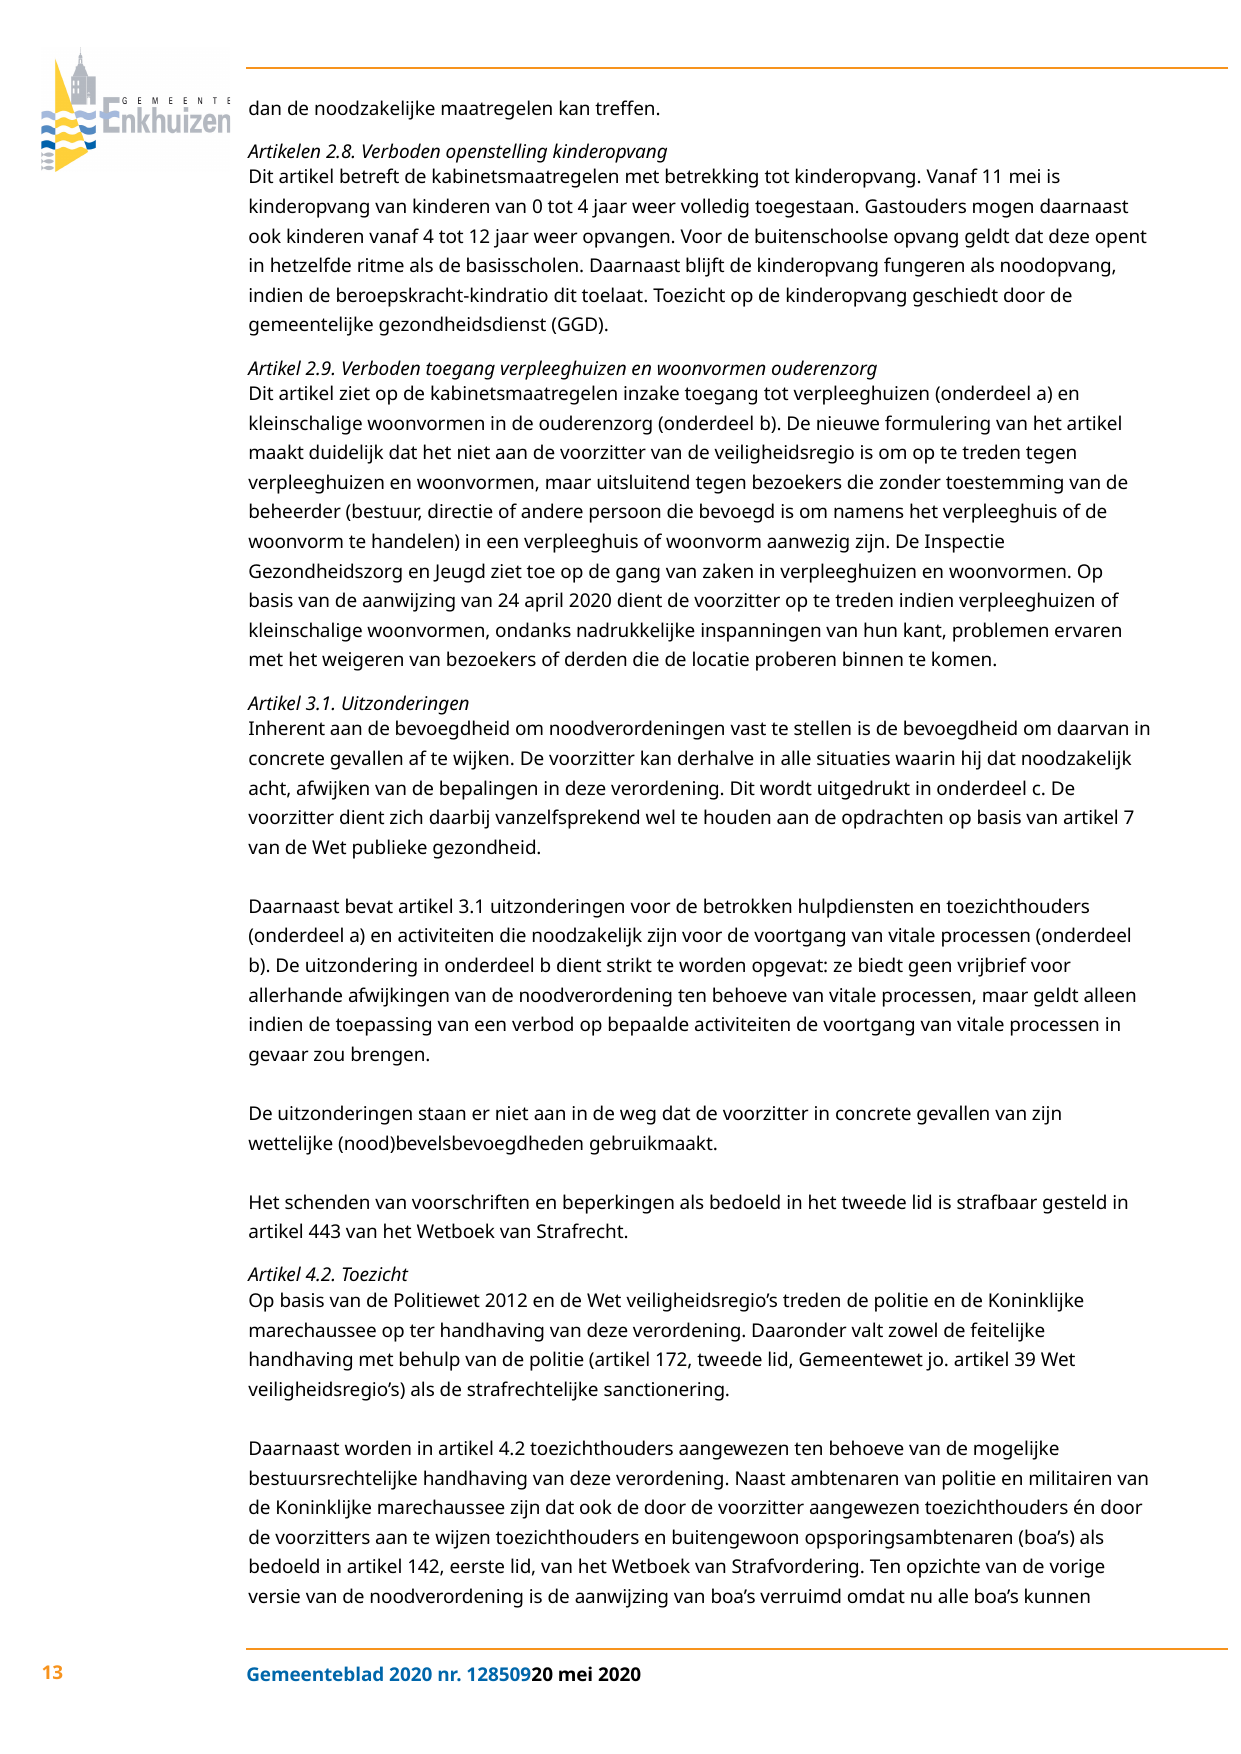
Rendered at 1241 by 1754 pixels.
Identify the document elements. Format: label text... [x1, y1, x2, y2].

text De uitzonderingen staan er niet aan in de weg dat de voorzitter in concrete gevallen van zijn wettelijke (nood)bevelsbevoegdheden gebruikmaakt. [248, 1100, 1152, 1155]
text Het schenden van voorschriften en beperkingen als bedoeld in het tweede lid is strafbaar gesteld in artikel 443 van het Wetboek van Strafrecht. [248, 1189, 1152, 1244]
text Op basis van de Politiewet 2012 en de Wet veiligheidsregio’s treden de politie en de Koninklijke marechaussee op ter handhaving van deze verordening. Daaronder valt zowel de feitelijke handhaving met behulp van de politie (artikel 172, tweede lid, Gemeentewet jo. artikel 39 Wet veiligheidsregio’s) als de strafrechtelijke sanctionering. [248, 1287, 1152, 1402]
picture [41, 47, 231, 172]
text Daarnaast bevat artikel 3.1 uitzonderingen voor de betrokken hulpdiensten en toezichthouders (onderdeel a) en activiteiten die noodzakelijk zijn voor de voortgang van vitale processen (onderdeel b). De uitzondering in onderdeel b dient strikt te worden opgevat: ze biedt geen vrijbrief voor allerhande afwijkingen van de noodverordening ten behoeve van vitale processen, maar geldt alleen indien de toepassing van een verbod op bepaalde activiteiten de voortgang van vitale processen in gevaar zou brengen. [248, 893, 1152, 1067]
text Dit artikel ziet op de kabinetsmaatregelen inzake toegang tot verpleeghuizen (onderdeel a) en kleinschalige woonvormen in de ouderenzorg (onderdeel b). De nieuwe formulering van het artikel maakt duidelijk dat het niet aan de voorzitter van de veiligheidsregio is om op te treden tegen verpleeghuizen en woonvormen, maar uitsluitend tegen bezoekers die zonder toestemming van de beheerder (bestuur, directie of andere persoon die bevoegd is om namens het verpleeghuis of de woonvorm te handelen) in een verpleeghuis of woonvorm aanwezig zijn. De Inspectie Gezondheidszorg en Jeugd ziet toe op de gang van zaken in verpleeghuizen en woonvormen. Op basis van de aanwijzing van 24 april 2020 dient de voorzitter op te treden indien verpleeghuizen of kleinschalige woonvormen, ondanks nadrukkelijke inspanningen van hun kant, problemen ervaren met het weigeren van bezoekers of derden die de locatie proberen binnen te komen. [248, 380, 1152, 672]
text Artikel 4.2. Toezicht [248, 1262, 1152, 1287]
text Dit artikel betreft de kabinetsmaatregelen met betrekking tot kinderopvang. Vanaf 11 mei is kinderopvang van kinderen van 0 tot 4 jaar weer volledig toegestaan. Gastouders mogen daarnaast ook kinderen vanaf 4 tot 12 jaar weer opvangen. Voor de buitenschoolse opvang geldt dat deze opent in hetzelfde ritme als de basisscholen. Daarnaast blijft de kinderopvang fungeren als noodopvang, indien de beroepskracht-kindratio dit toelaat. Toezicht op de kinderopvang geschiedt door de gemeentelijke gezondheidsdienst (GGD). [248, 164, 1152, 337]
text Artikel 3.1. Uitzonderingen [248, 690, 1152, 716]
text Artikelen 2.8. Verboden openstelling kinderopvang [248, 138, 1152, 164]
text dan de noodzakelijke maatregelen kan treffen. [248, 95, 1152, 121]
text Daarnaast worden in artikel 4.2 toezichthouders aangewezen ten behoeve van de mogelijke bestuursrechtelijke handhaving van deze verordening. Naast ambtenaren van politie en militairen van de Koninklijke marechaussee zijn dat ook de door de voorzitter aangewezen toezichthouders én door de voorzitters aan te wijzen toezichthouders en buitengewoon opsporingsambtenaren (boa’s) als bedoeld in artikel 142, eerste lid, van het Wetboek van Strafvordering. Ten opzichte van de vorige versie van de noodverordening is de aanwijzing van boa’s verruimd omdat nu alle boa’s kunnen [248, 1435, 1152, 1609]
text Artikel 2.9. Verboden toegang verpleeghuizen en woonvormen ouderenzorg [248, 355, 1152, 380]
text Inherent aan de bevoegdheid om noodverordeningen vast te stellen is de bevoegdheid om daarvan in concrete gevallen af te wijken. De voorzitter kan derhalve in alle situaties waarin hij dat noodzakelijk acht, afwijken van de bepalingen in deze verordening. Dit wordt uitgedrukt in onderdeel c. De voorzitter dient zich daarbij vanzelfsprekend wel te houden aan de opdrachten op basis van artikel 7 van de Wet publieke gezondheid. [248, 716, 1152, 859]
